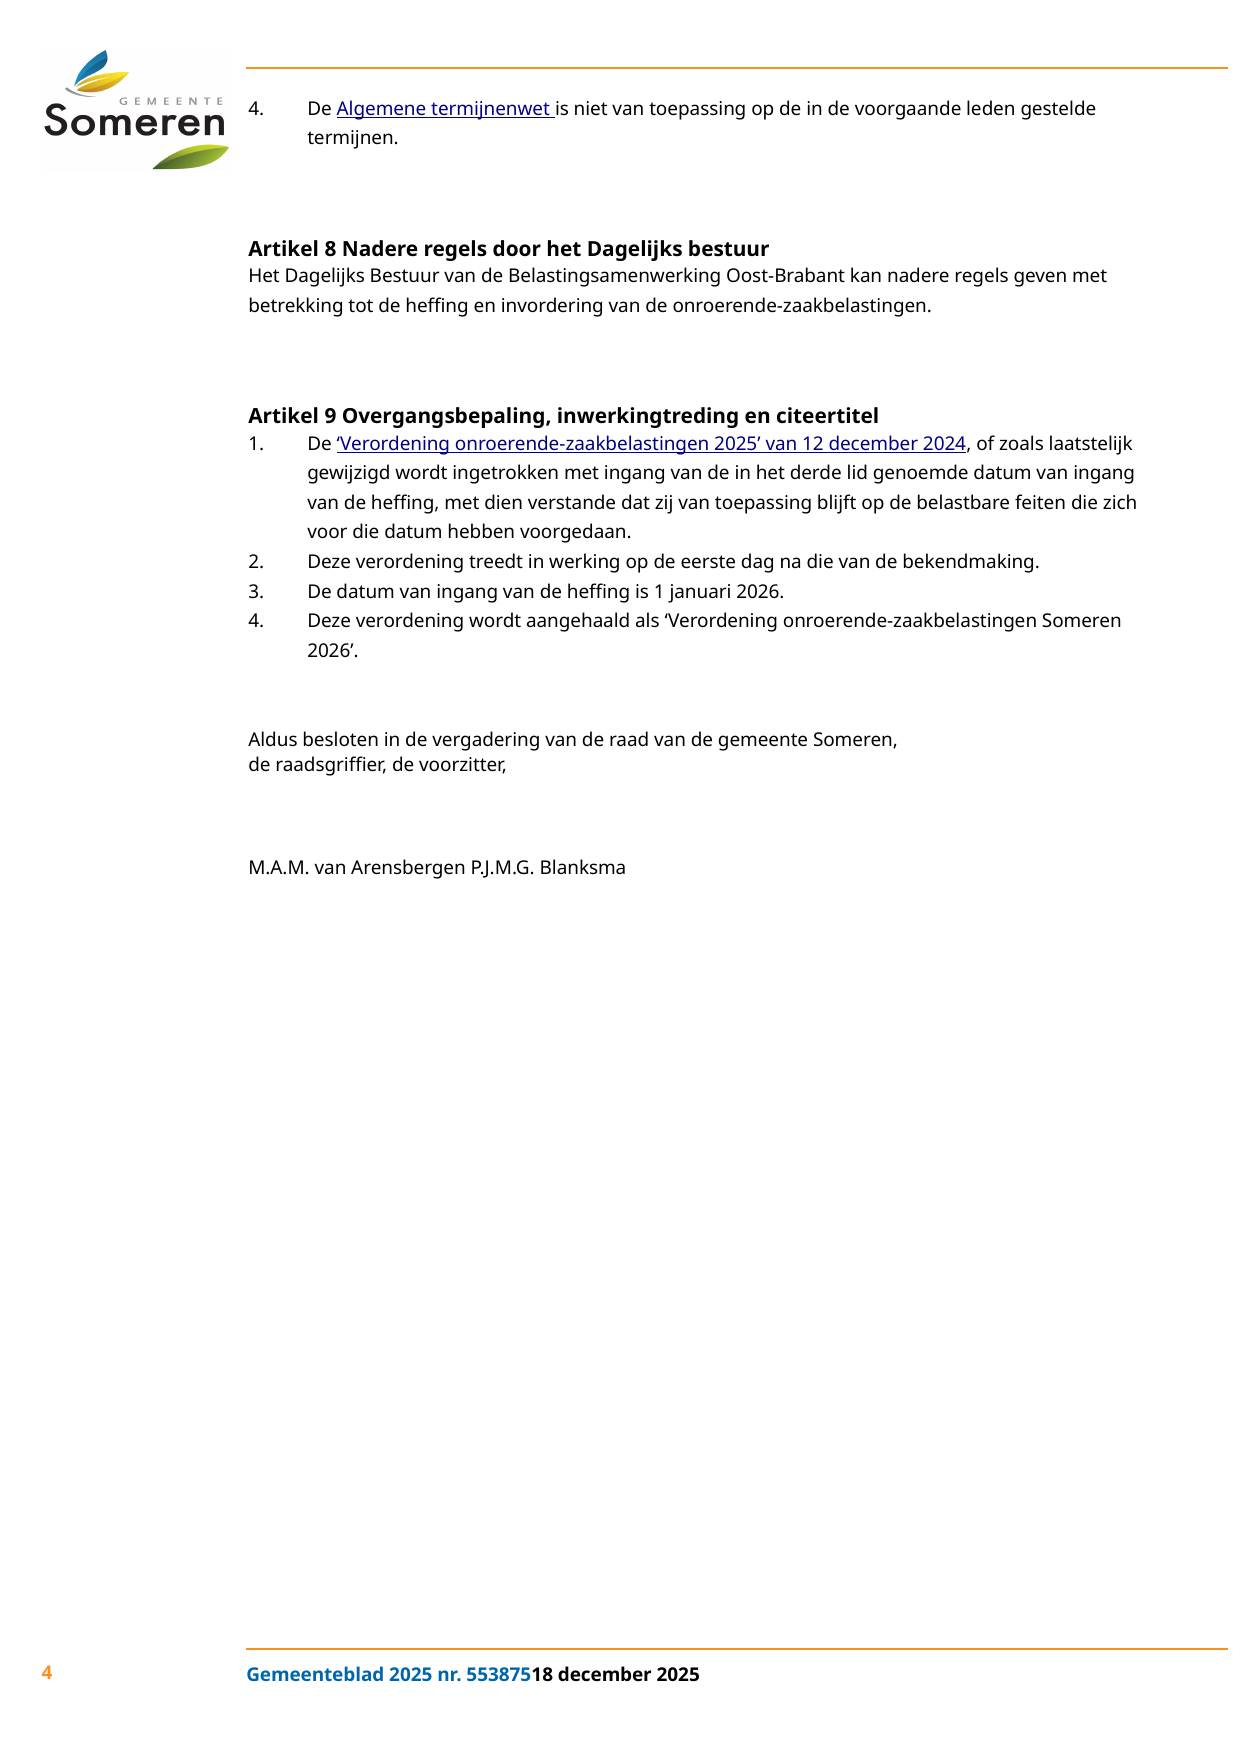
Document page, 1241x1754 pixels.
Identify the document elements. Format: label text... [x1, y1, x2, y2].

picture [41, 47, 231, 172]
text Aldus besloten in de vergadering van de raad van de gemeente Someren, [248, 726, 1152, 752]
list De Algemene termijnenwet is niet van toepassing op de in de voorgaande leden gestelde termijnen. [248, 95, 1152, 150]
text Artikel 8 Nadere regels door het Dagelijks bestuur [248, 234, 1152, 262]
text Het Dagelijks Bestuur van de Belastingsamenwerking Oost-Brabant kan nadere regels geven met betrekking tot de heffing en invordering van de onroerende-zaakbelastingen. [248, 262, 1152, 318]
text M.A.M. van Arensbergen P.J.M.G. Blanksma [248, 854, 1152, 880]
text de raadsgriffier, de voorzitter, [248, 752, 1152, 777]
list De ‘Verordening onroerende-zaakbelastingen 2025’ van 12 december 2024, of zoals laatstelijk gewijzigd wordt ingetrokken met ingang van de in het derde lid genoemde datum van ingang van de heffing, met dien verstande dat zij van toepassing blijft op de belastbare feiten die zich voor die datum hebben voorgedaan. [248, 430, 1152, 544]
list Deze verordening treedt in werking op de eerste dag na die van de bekendmaking. [248, 548, 1152, 574]
text Artikel 9 Overgangsbepaling, inwerkingtreding en citeertitel [248, 402, 1152, 430]
list Deze verordening wordt aangehaald als ‘Verordening onroerende-zaakbelastingen Someren 2026’. [248, 607, 1152, 663]
list De datum van ingang van de heffing is 1 januari 2026. [248, 578, 1152, 604]
